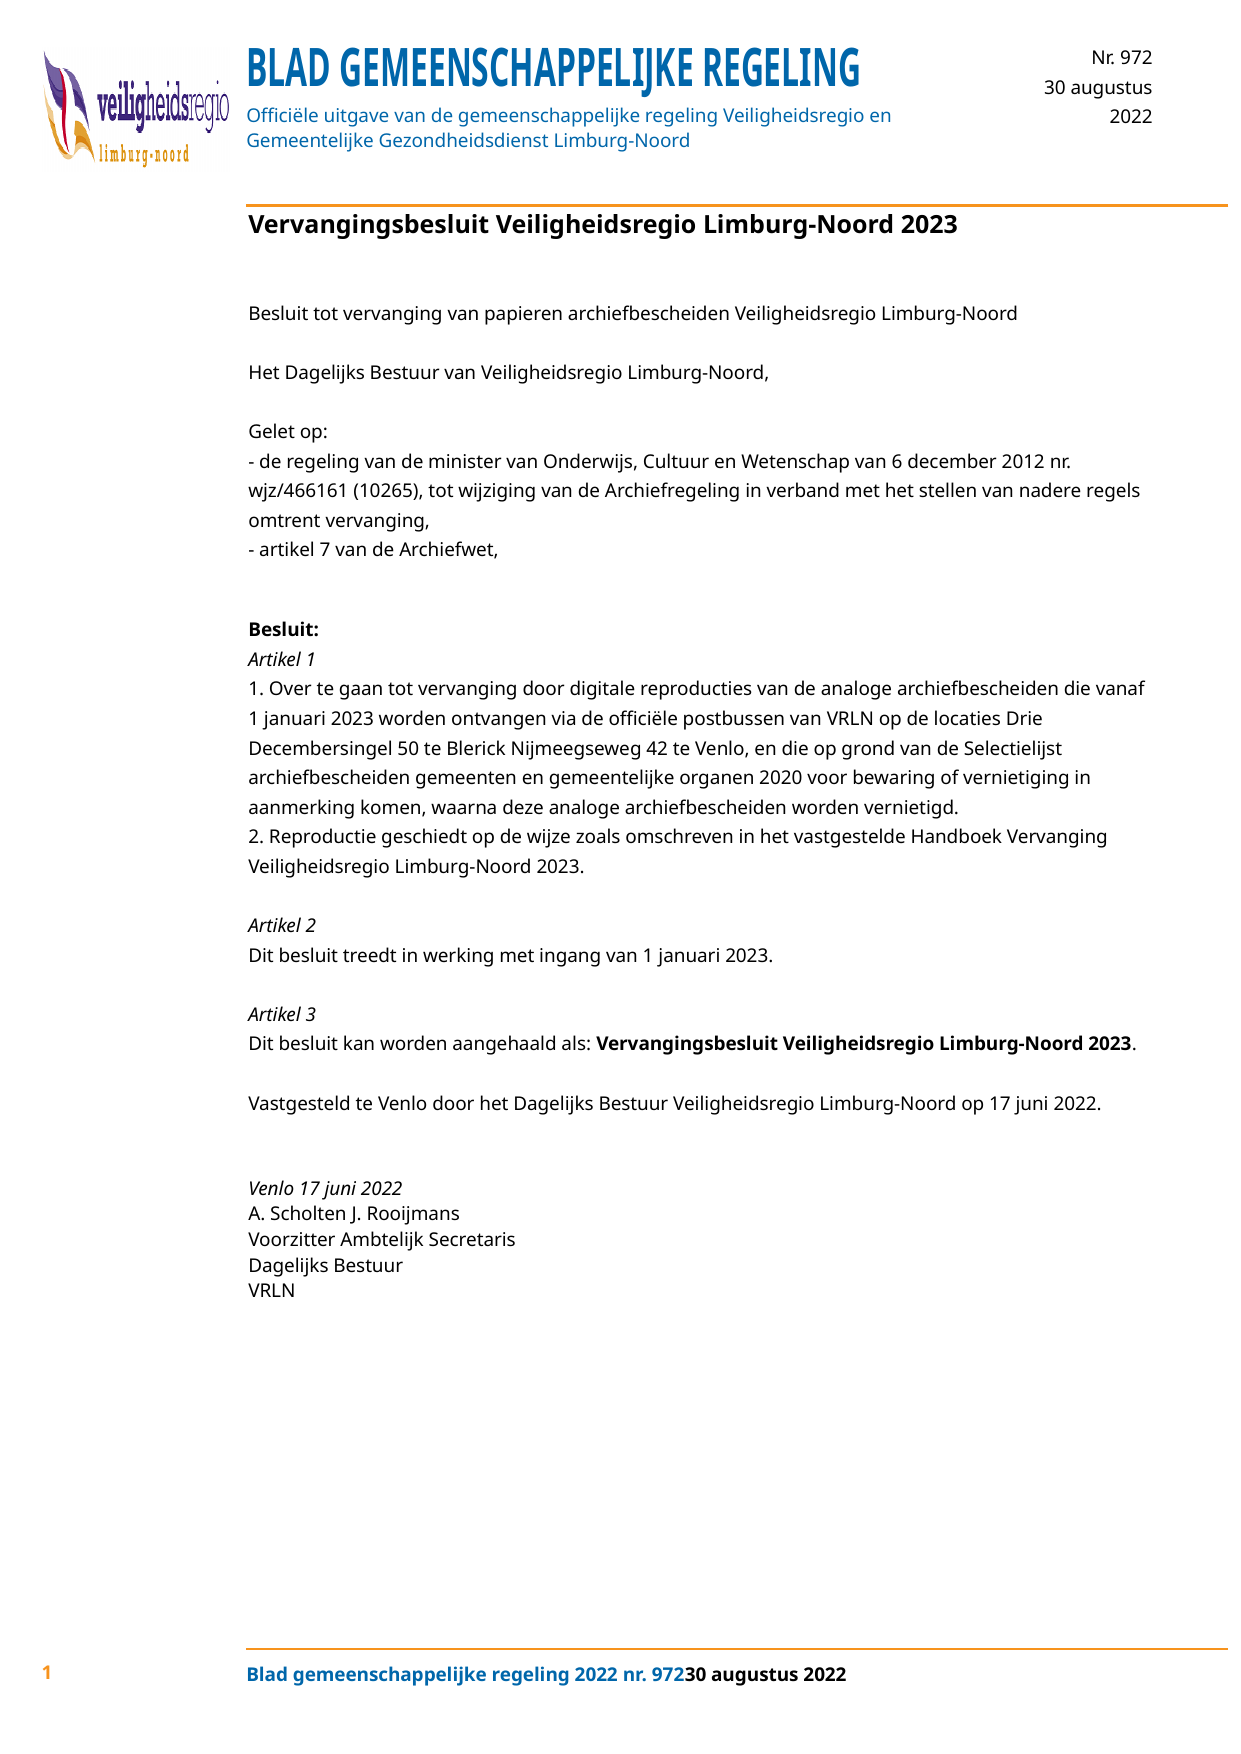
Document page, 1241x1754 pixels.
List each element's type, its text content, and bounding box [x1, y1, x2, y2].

text Besluit tot vervanging van papieren archiefbescheiden Veiligheidsregio Limburg-Noord [248, 300, 1152, 326]
text 2. Reproductie geschiedt op de wijze zoals omschreven in het vastgestelde Handboek Vervanging Veiligheidsregio Limburg-Noord 2023. [248, 823, 1152, 879]
text Dagelijks Bestuur [248, 1252, 1152, 1278]
text Gelet op: [248, 418, 1152, 444]
text A. Scholten J. Rooijmans [248, 1200, 1152, 1226]
text Voorzitter Ambtelijk Secretaris [248, 1226, 1152, 1252]
text Artikel 3 [248, 1001, 1152, 1027]
picture [41, 47, 231, 172]
text Besluit: [248, 616, 1152, 642]
text 1. Over te gaan tot vervanging door digitale reproducties van de analoge archiefbescheiden die vanaf 1 januari 2023 worden ontvangen via de officiële postbussen van VRLN op de locaties Drie Decembersingel 50 te Blerick Nijmeegseweg 42 te Venlo, en die op grond van de Selectielijst archiefbescheiden gemeenten en gemeentelijke organen 2020 voor bewaring of vernietiging in aanmerking komen, waarna deze analoge archiefbescheiden worden vernietigd. [248, 676, 1152, 820]
text - artikel 7 van de Archiefwet, [248, 537, 1152, 562]
text Het Dagelijks Bestuur van Veiligheidsregio Limburg-Noord, [248, 359, 1152, 385]
text Artikel 1 [248, 646, 1152, 672]
text - de regeling van de minister van Onderwijs, Cultuur en Wetenschap van 6 december 2012 nr. wjz/466161 (10265), tot wijziging van de Archiefregeling in verband met het stellen van nadere regels omtrent vervanging, [248, 448, 1152, 533]
text VRLN [248, 1278, 1152, 1303]
text Venlo 17 juni 2022 [248, 1175, 1152, 1200]
text Artikel 2 [248, 912, 1152, 938]
text Dit besluit treedt in werking met ingang van 1 januari 2023. [248, 942, 1152, 968]
text Vervangingsbesluit Veiligheidsregio Limburg-Noord 2023 [248, 207, 1152, 241]
text Dit besluit kan worden aangehaald als: Vervangingsbesluit Veiligheidsregio Limburg-Noord 2023. [248, 1031, 1152, 1056]
text Vastgesteld te Venlo door het Dagelijks Bestuur Veiligheidsregio Limburg-Noord op 17 juni 2022. [248, 1090, 1152, 1116]
